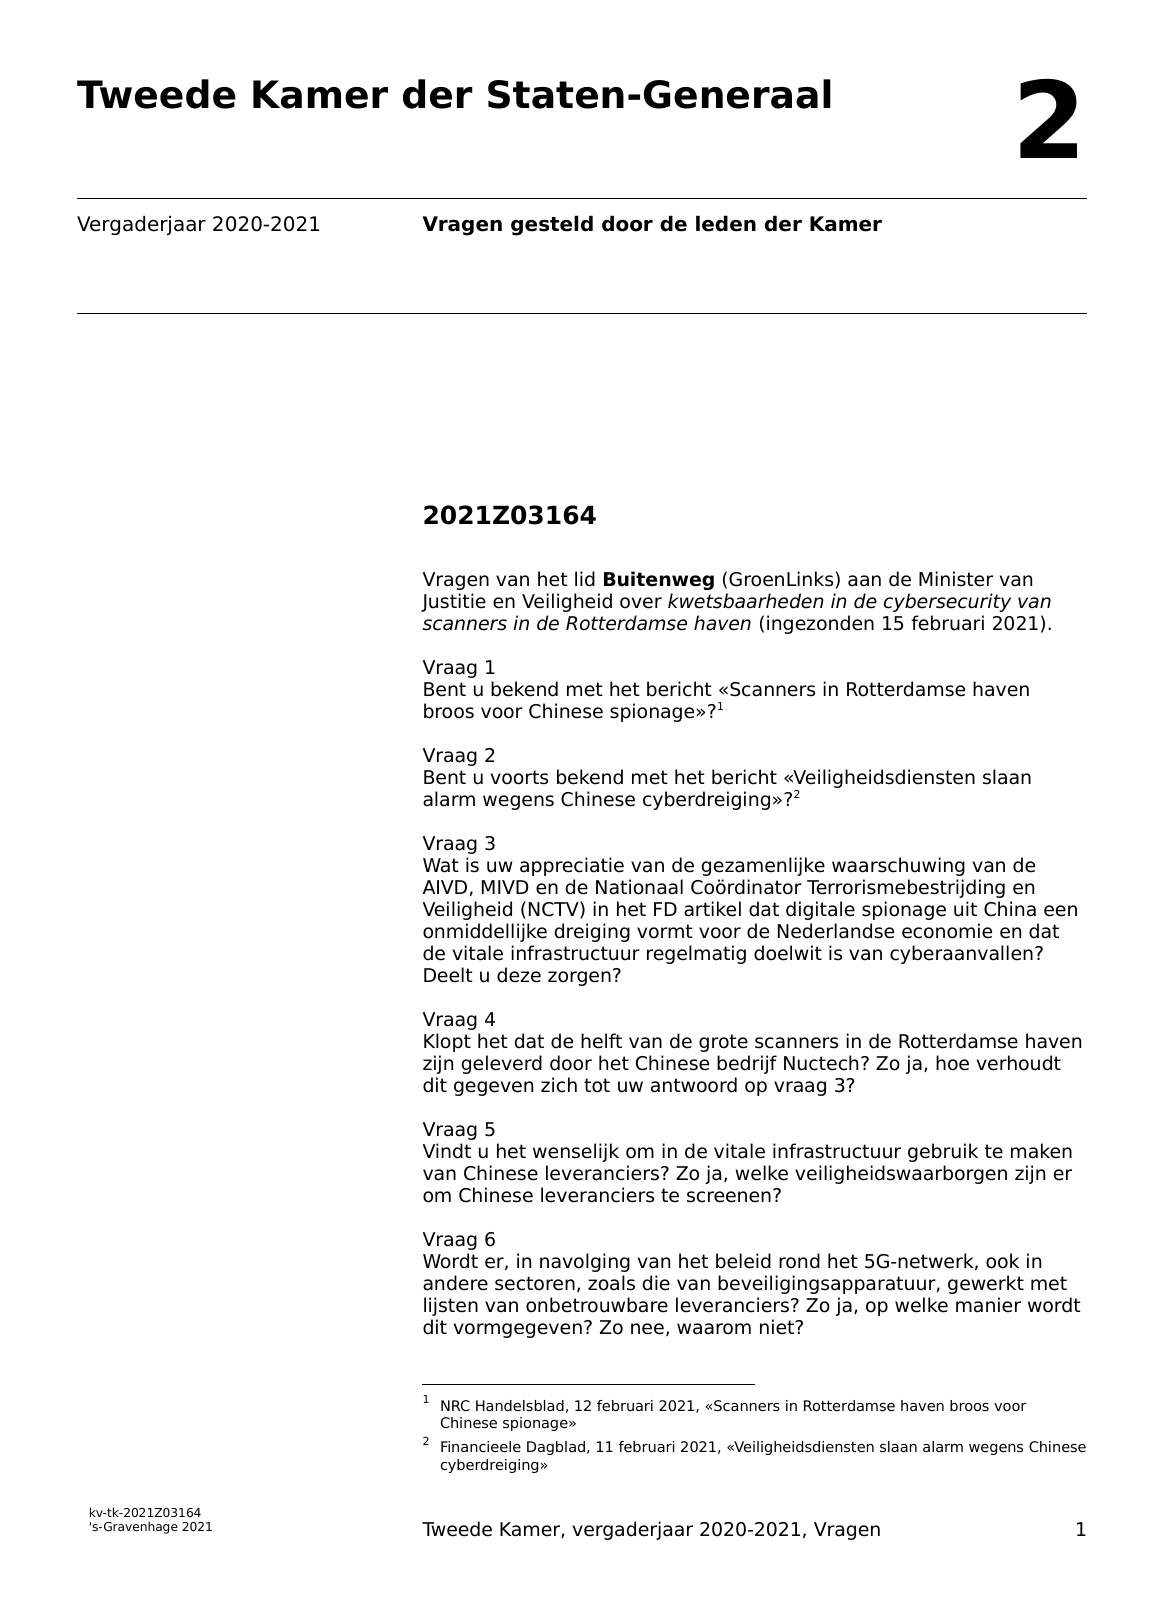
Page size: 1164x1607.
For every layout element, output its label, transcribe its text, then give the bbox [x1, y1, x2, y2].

text Vraag 2 [422, 745, 1087, 767]
text Wat is uw appreciatie van de gezamenlijke waarschuwing van de AIVD, MIVD en de Nationaal Coördinator Terrorismebestrijding en Veiligheid (NCTV) in het FD artikel dat digitale spionage uit China een onmiddellijke dreiging vormt voor de Nederlandse economie en dat de vitale infrastructuur regelmatig doelwit is van cyberaanvallen? Deelt u deze zorgen? [422, 855, 1087, 987]
text Vraag 6 [422, 1229, 1087, 1251]
text NRC Handelsblad, 12 februari 2021, «Scanners in Rotterdamse haven broos voor Chinese spionage» [422, 1393, 1087, 1432]
text Bent u bekend met het bericht «Scanners in Rotterdamse haven broos voor Chinese spionage»? [422, 679, 1087, 723]
text Klopt het dat de helft van de grote scanners in de Rotterdamse haven zijn geleverd door het Chinese bedrijf Nuctech? Zo ja, hoe verhoudt dit gegeven zich tot uw antwoord op vraag 3? [422, 1031, 1087, 1097]
text 2021Z03164 [422, 501, 1087, 531]
table_cell Vergaderjaar 2020-2021 [77, 199, 422, 313]
text Vraag 5 [422, 1119, 1087, 1141]
text Vindt u het wenselijk om in de vitale infrastructuur gebruik te maken van Chinese leveranciers? Zo ja, welke veiligheidswaarborgen zijn er om Chinese leveranciers te screenen? [422, 1141, 1087, 1207]
text Financieele Dagblad, 11 februari 2021, «Veiligheidsdiensten slaan alarm wegens Chinese cyberdreiging» [422, 1435, 1087, 1474]
text Vragen van het lid Buitenweg (GroenLinks) aan de Minister van Justitie en Veiligheid over kwetsbaarheden in de cybersecurity van scanners in de Rotterdamse haven (ingezonden 15 februari 2021). [422, 569, 1087, 635]
text kv-tk-2021Z03164 [88, 1506, 323, 1520]
text Bent u voorts bekend met het bericht «Veiligheidsdiensten slaan alarm wegens Chinese cyberdreiging»? [422, 767, 1087, 811]
text 's-Gravenhage 2021 [88, 1520, 323, 1534]
table_header 2 [886, 59, 1087, 198]
table_cell Vragen gesteld door de leden der Kamer [422, 199, 1087, 313]
text Vraag 1 [422, 657, 1087, 679]
table_header Tweede Kamer der Staten-Generaal [77, 59, 886, 198]
text Vraag 4 [422, 1009, 1087, 1031]
text Wordt er, in navolging van het beleid rond het 5G-netwerk, ook in andere sectoren, zoals die van beveiligingsapparatuur, gewerkt met lijsten van onbetrouwbare leveranciers? Zo ja, op welke manier wordt dit vormgegeven? Zo nee, waarom niet? [422, 1251, 1087, 1339]
text Vraag 3 [422, 833, 1087, 855]
